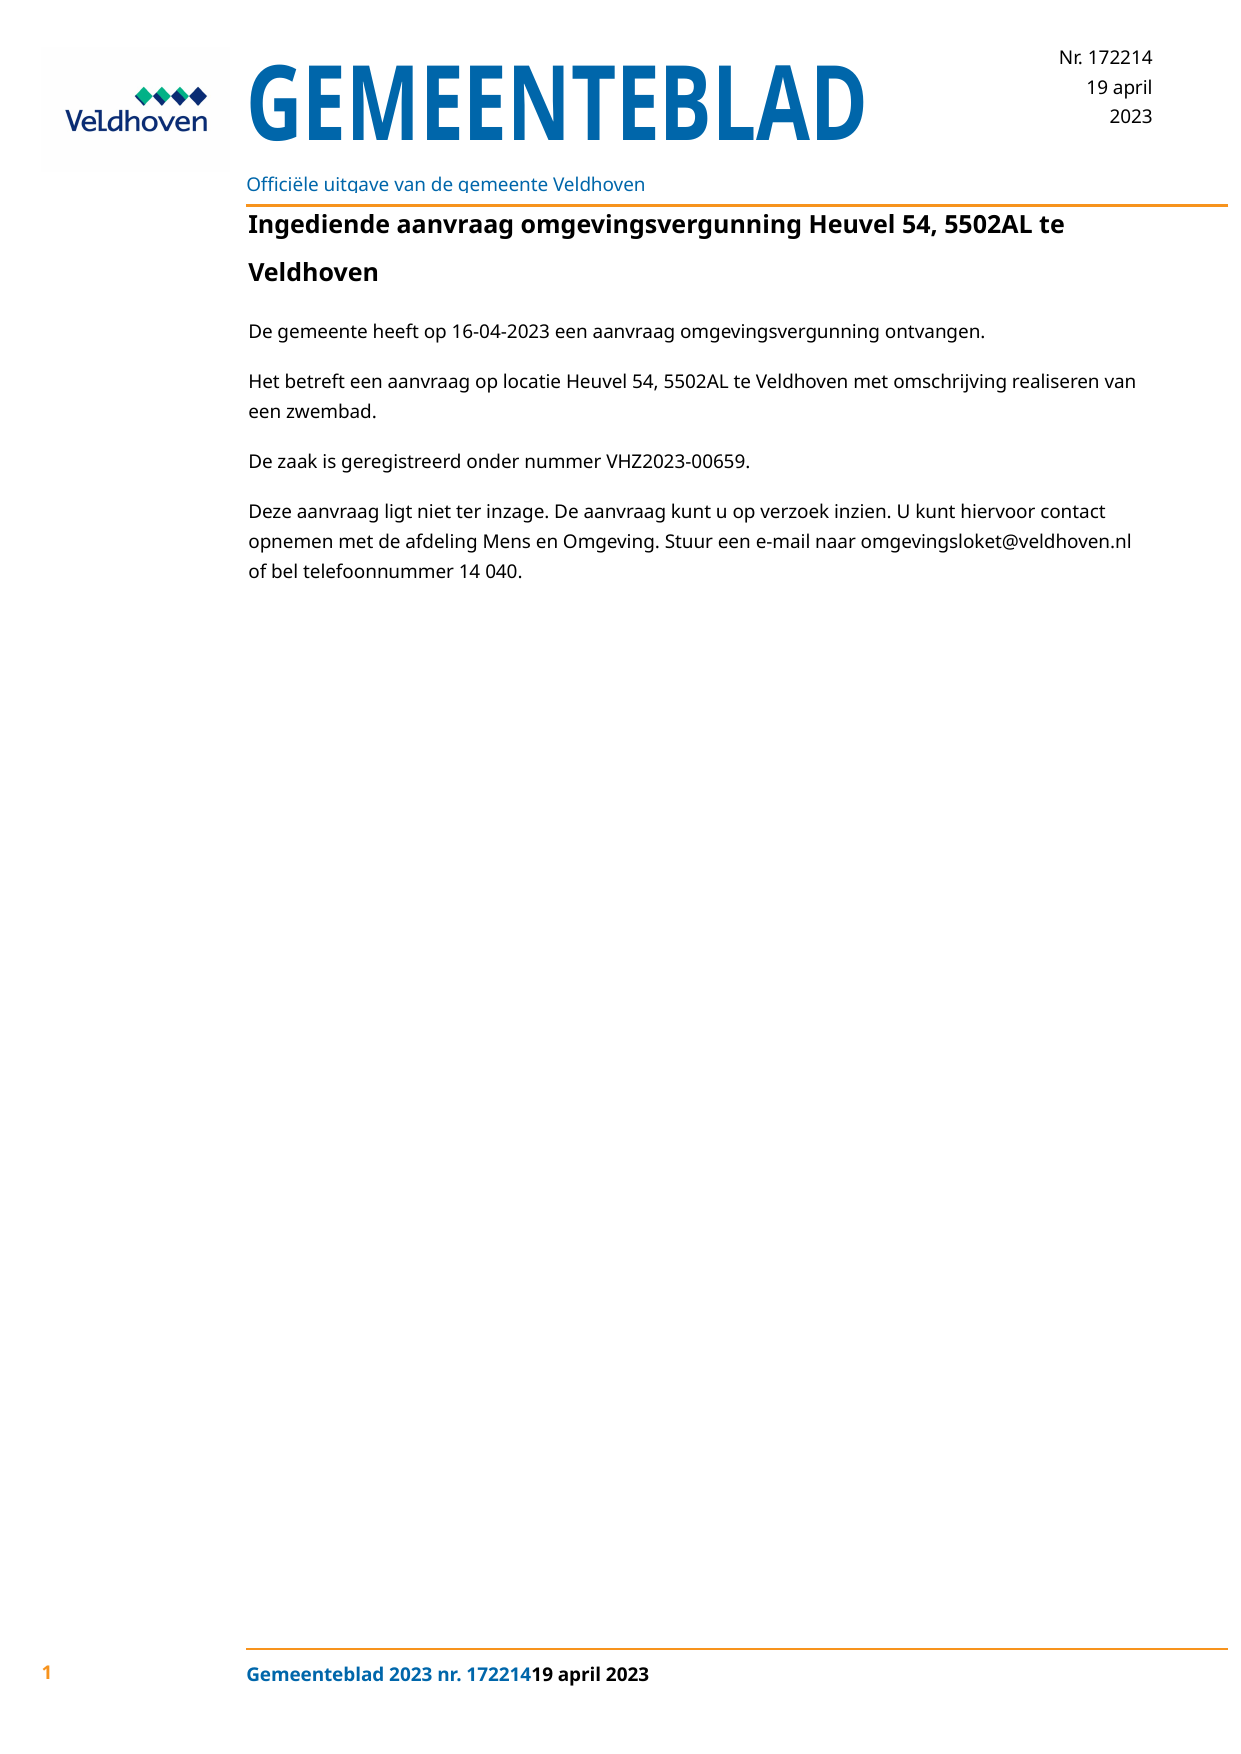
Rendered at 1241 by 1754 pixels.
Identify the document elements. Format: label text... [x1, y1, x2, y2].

text De zaak is geregistreerd onder nummer VHZ2023-00659. [248, 448, 1152, 474]
text Deze aanvraag ligt niet ter inzage. De aanvraag kunt u op verzoek inzien. U kunt hiervoor contact opnemen met de afdeling Mens en Omgeving. Stuur een e-mail naar omgevingsloket@veldhoven.nl of bel telefoonnummer 14 040. [248, 499, 1152, 584]
picture [41, 47, 231, 172]
text Het betreft een aanvraag op locatie Heuvel 54, 5502AL te Veldhoven met omschrijving realiseren van een zwembad. [248, 368, 1152, 424]
text De gemeente heeft op 16-04-2023 een aanvraag omgevingsvergunning ontvangen. [248, 318, 1152, 344]
text Ingediende aanvraag omgevingsvergunning Heuvel 54, 5502AL te Veldhoven [248, 207, 1152, 288]
